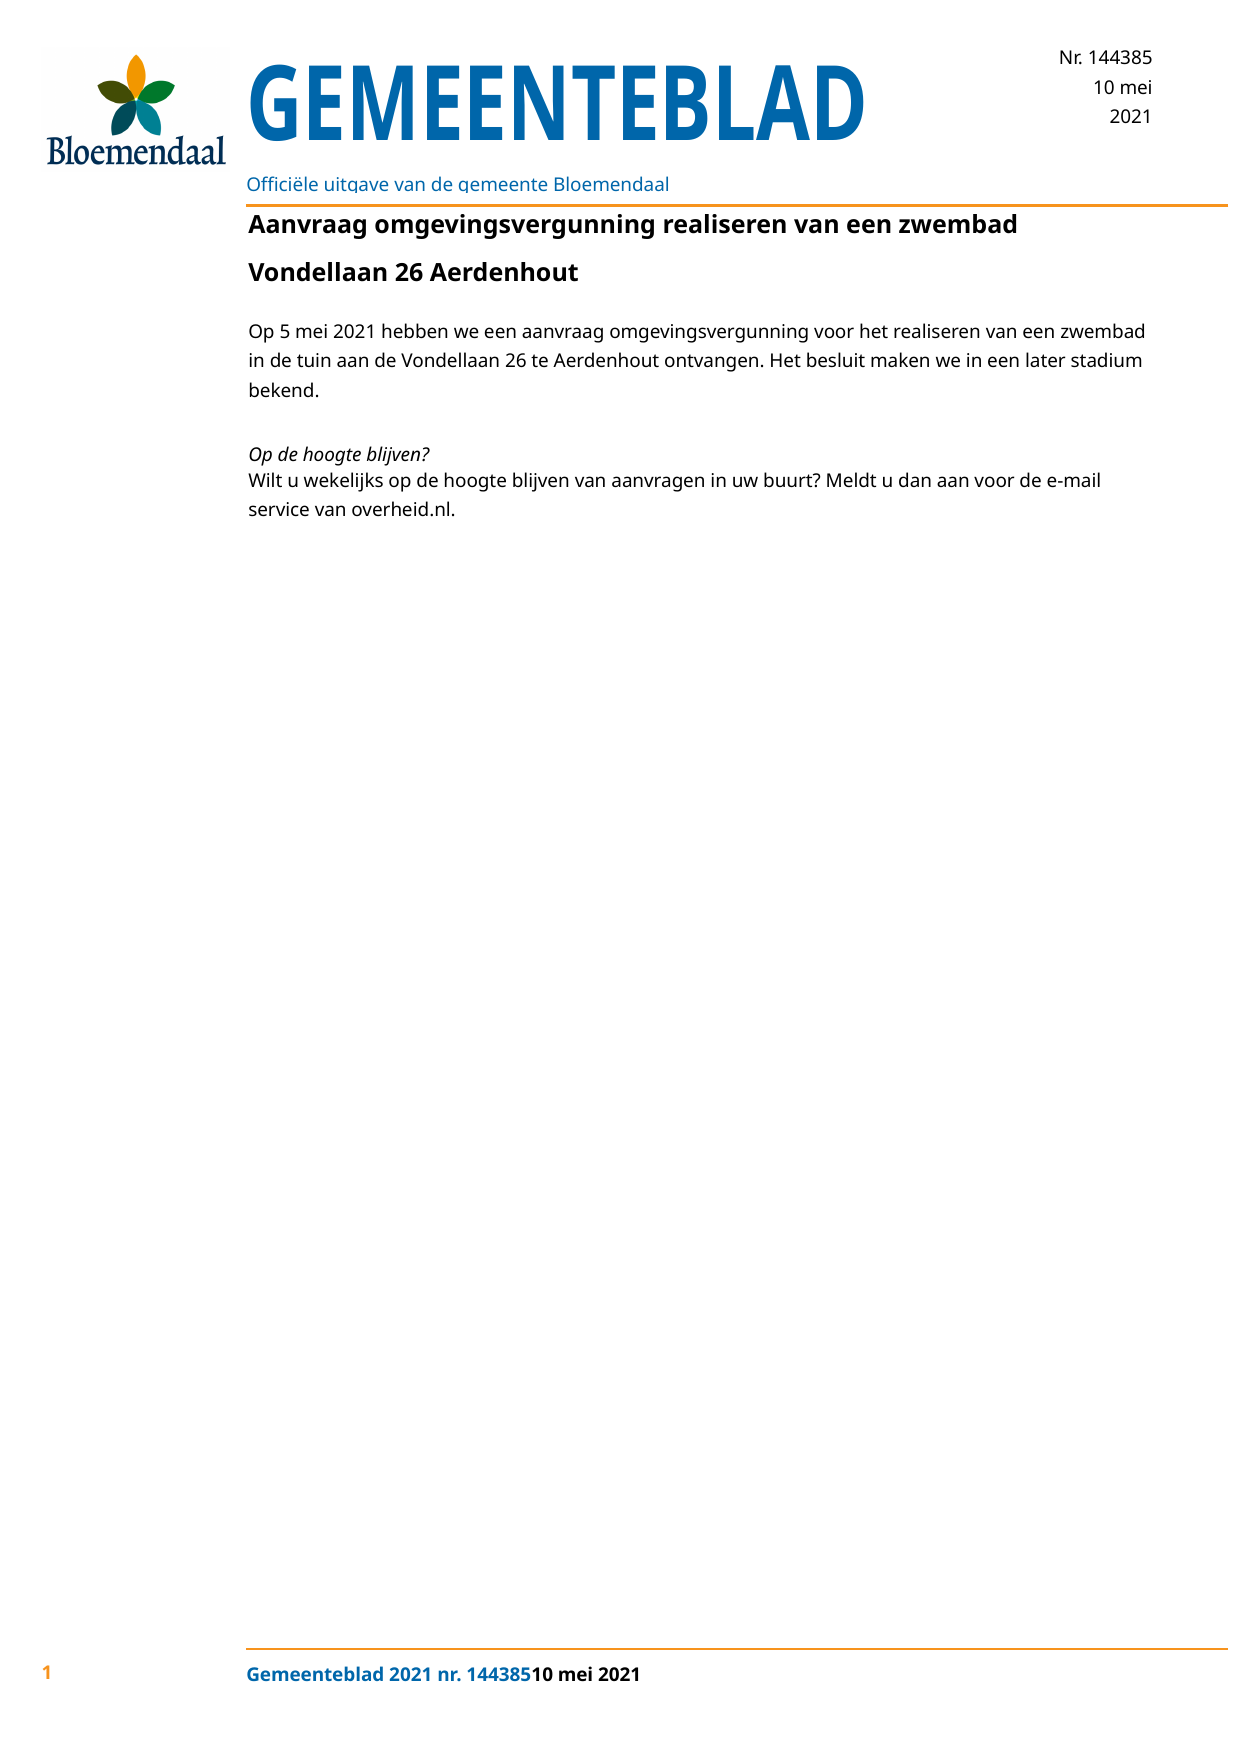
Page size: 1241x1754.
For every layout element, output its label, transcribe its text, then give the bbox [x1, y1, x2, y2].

text Wilt u wekelijks op de hoogte blijven van aanvragen in uw buurt? Meldt u dan aan voor de e-mail service van overheid.nl. [248, 467, 1152, 522]
text Op de hoogte blijven? [248, 441, 1152, 467]
text Op 5 mei 2021 hebben we een aanvraag omgevingsvergunning voor het realiseren van een zwembad in de tuin aan de Vondellaan 26 te Aerdenhout ontvangen. Het besluit maken we in een later stadium bekend. [248, 318, 1152, 403]
picture [41, 47, 231, 172]
text Aanvraag omgevingsvergunning realiseren van een zwembad Vondellaan 26 Aerdenhout [248, 207, 1152, 288]
